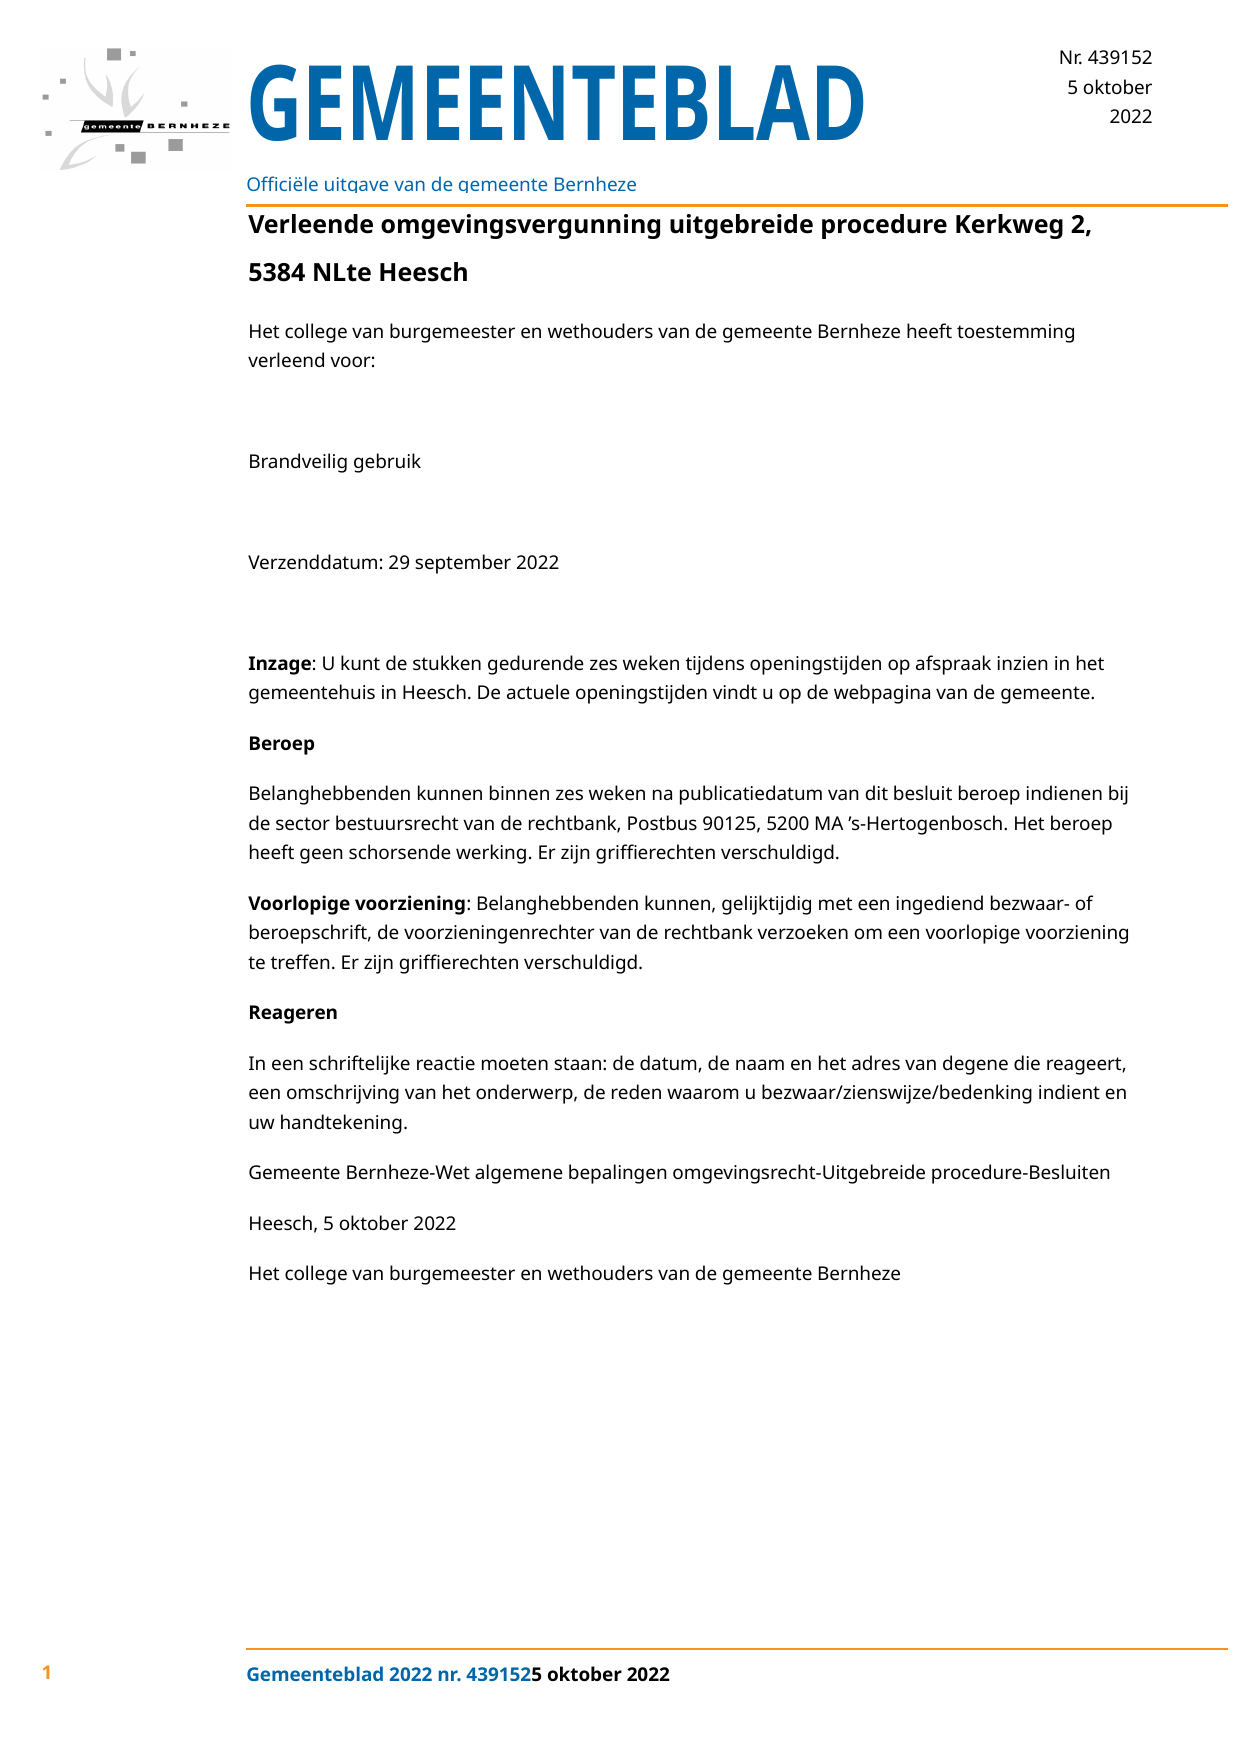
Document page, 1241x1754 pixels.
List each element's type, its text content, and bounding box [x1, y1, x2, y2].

text Gemeente Bernheze-Wet algemene bepalingen omgevingsrecht-Uitgebreide procedure-Besluiten [248, 1159, 1152, 1185]
text Het college van burgemeester en wethouders van de gemeente Bernheze [248, 1260, 1152, 1286]
text Belanghebbenden kunnen binnen zes weken na publicatiedatum van dit besluit beroep indienen bij de sector bestuursrecht van de rechtbank, Postbus 90125, 5200 MA ’s-Hertogenbosch. Het beroep heeft geen schorsende werking. Er zijn griffierechten verschuldigd. [248, 780, 1152, 865]
text Verzenddatum: 29 september 2022 [248, 549, 1152, 575]
picture [41, 47, 231, 172]
text Reageren [248, 999, 1152, 1025]
text Het college van burgemeester en wethouders van de gemeente Bernheze heeft toestemming verleend voor: [248, 318, 1152, 373]
text Beroep [248, 730, 1152, 756]
text Brandveilig gebruik [248, 448, 1152, 474]
text Verleende omgevingsvergunning uitgebreide procedure Kerkweg 2, 5384 NLte Heesch [248, 207, 1152, 288]
text Heesch, 5 oktober 2022 [248, 1210, 1152, 1236]
text Voorlopige voorziening: Belanghebbenden kunnen, gelijktijdig met een ingediend bezwaar- of beroepschrift, de voorzieningenrechter van de rechtbank verzoeken om een voorlopige voorziening te treffen. Er zijn griffierechten verschuldigd. [248, 890, 1152, 975]
text In een schriftelijke reactie moeten staan: de datum, de naam en het adres van degene die reageert, een omschrijving van het onderwerp, de reden waarom u bezwaar/zienswijze/bedenking indient en uw handtekening. [248, 1050, 1152, 1135]
text Inzage: U kunt de stukken gedurende zes weken tijdens openingstijden op afspraak inzien in het gemeentehuis in Heesch. De actuele openingstijden vindt u op de webpagina van de gemeente. [248, 650, 1152, 705]
